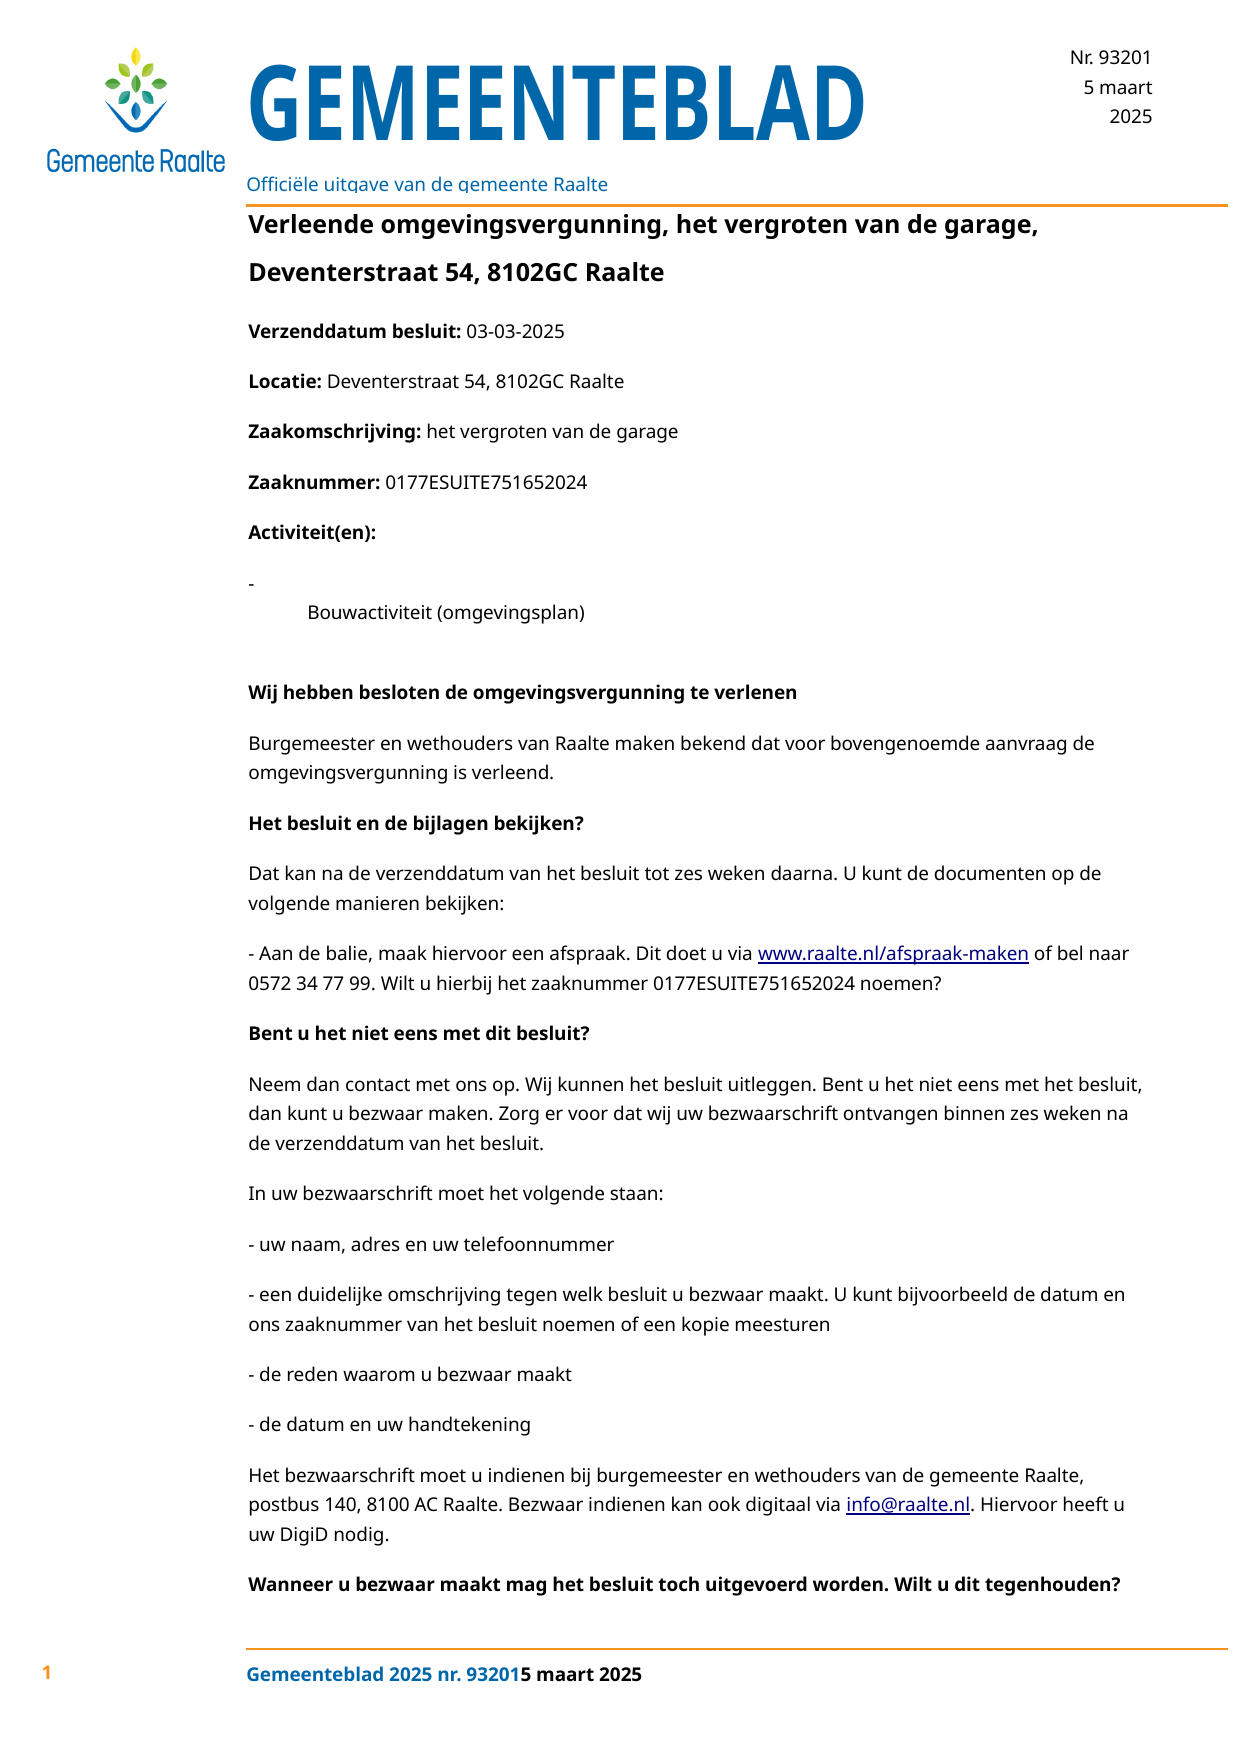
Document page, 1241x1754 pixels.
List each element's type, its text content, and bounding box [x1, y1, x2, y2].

text Zaaknummer: 0177ESUITE751652024 [248, 469, 1152, 495]
text Bent u het niet eens met dit besluit? [248, 1020, 1152, 1046]
text Activiteit(en): [248, 519, 1152, 545]
text - de datum en uw handtekening [248, 1412, 1152, 1437]
text Wanneer u bezwaar maakt mag het besluit toch uitgevoerd worden. Wilt u dit tegenhouden? [248, 1572, 1152, 1597]
text In uw bezwaarschrift moet het volgende staan: [248, 1180, 1152, 1206]
picture [41, 47, 231, 172]
text Zaakomschrijving: het vergroten van de garage [248, 419, 1152, 444]
text Verleende omgevingsvergunning, het vergroten van de garage, Deventerstraat 54, 8102GC Raalte [248, 207, 1152, 288]
text - Aan de balie, maak hiervoor een afspraak. Dit doet u via www.raalte.nl/afspraak-maken of bel naar 0572 34 77 99. Wilt u hierbij het zaaknummer 0177ESUITE751652024 noemen? [248, 940, 1152, 996]
text Wij hebben besloten de omgevingsvergunning te verlenen [248, 679, 1152, 705]
text - de reden waarom u bezwaar maakt [248, 1361, 1152, 1387]
text Verzenddatum besluit: 03-03-2025 [248, 318, 1152, 344]
text Het bezwaarschrift moet u indienen bij burgemeester en wethouders van de gemeente Raalte, postbus 140, 8100 AC Raalte. Bezwaar indienen kan ook digitaal via info@raalte.nl. Hiervoor heeft u uw DigiD nodig. [248, 1462, 1152, 1547]
text - uw naam, adres en uw telefoonnummer [248, 1231, 1152, 1257]
text Burgemeester en wethouders van Raalte maken bekend dat voor bovengenoemde aanvraag de omgevingsvergunning is verleend. [248, 730, 1152, 785]
text Neem dan contact met ons op. Wij kunnen het besluit uitleggen. Bent u het niet eens met het besluit, dan kunt u bezwaar maken. Zorg er voor dat wij uw bezwaarschrift ontvangen binnen zes weken na de verzenddatum van het besluit. [248, 1071, 1152, 1156]
text Locatie: Deventerstraat 54, 8102GC Raalte [248, 368, 1152, 394]
text Dat kan na de verzenddatum van het besluit tot zes weken daarna. U kunt de documenten op de volgende manieren bekijken: [248, 860, 1152, 916]
text Het besluit en de bijlagen bekijken? [248, 810, 1152, 836]
text - een duidelijke omschrijving tegen welk besluit u bezwaar maakt. U kunt bijvoorbeeld de datum en ons zaaknummer van het besluit noemen of een kopie meesturen [248, 1281, 1152, 1337]
list Bouwactiviteit (omgevingsplan) [248, 599, 1152, 625]
